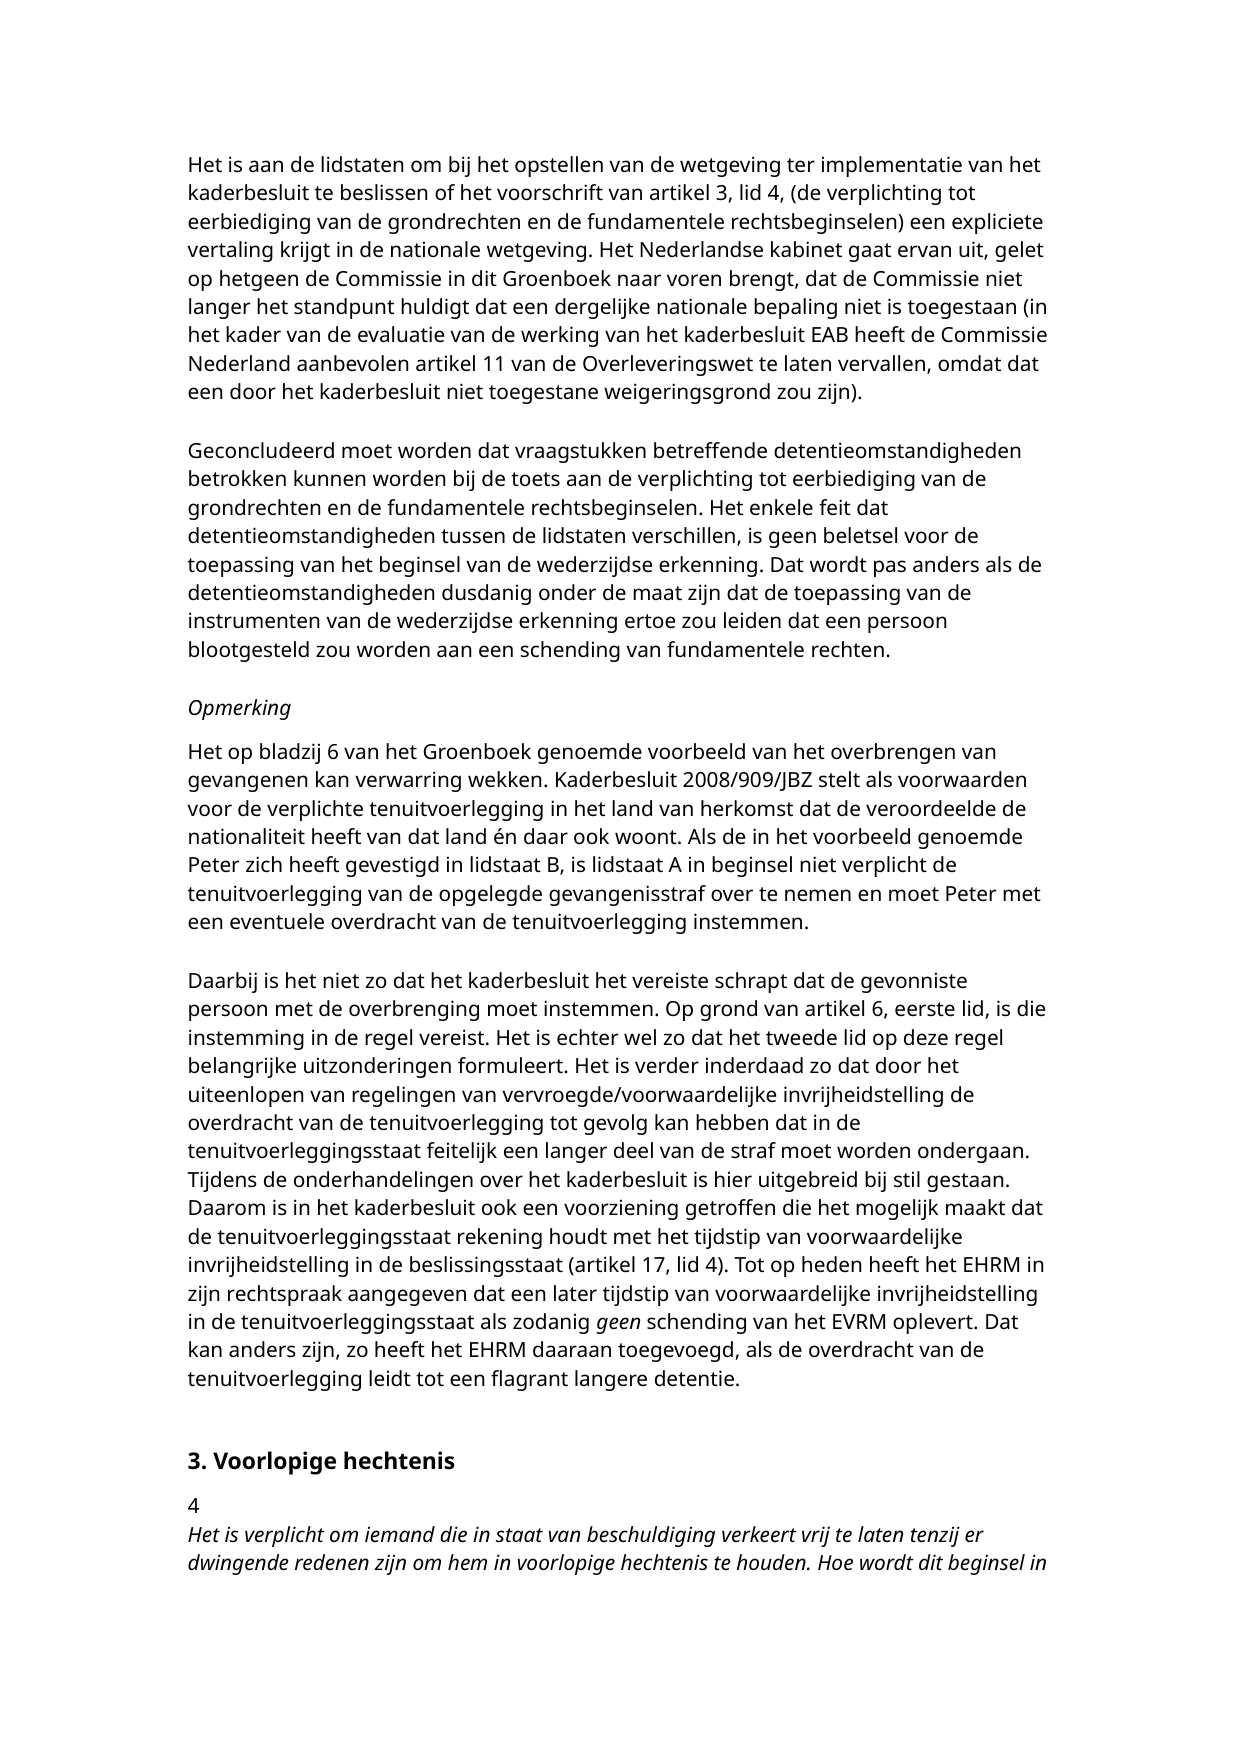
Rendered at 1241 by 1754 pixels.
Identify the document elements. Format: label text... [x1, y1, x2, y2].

subtitle 3. Voorlopige hechtenis [187, 1445, 1053, 1476]
text Daarbij is het niet zo dat het kaderbesluit het vereiste schrapt dat de gevonniste persoon met de overbrenging moet instemmen. Op grond van artikel 6, eerste lid, is die instemming in de regel vereist. Het is echter wel zo dat het tweede lid op deze regel belangrijke uitzonderingen formuleert. Het is verder inderdaad zo dat door het uiteenlopen van regelingen van vervroegde/voorwaardelijke invrijheidstelling de overdracht van de tenuitvoerlegging tot gevolg kan hebben dat in de tenuitvoerleggingsstaat feitelijk een langer deel van de straf moet worden ondergaan. Tijdens de onderhandelingen over het kaderbesluit is hier uitgebreid bij stil gestaan. Daarom is in het kaderbesluit ook een voorziening getroffen die het mogelijk maakt dat de tenuitvoerleggingsstaat rekening houdt met het tijdstip van voorwaardelijke invrijheidstelling in de beslissingsstaat (artikel 17, lid 4). Tot op heden heeft het EHRM in zijn rechtspraak aangegeven dat een later tijdstip van voorwaardelijke invrijheidstelling in de tenuitvoerleggingsstaat als zodanig geen schending van het EVRM oplevert. Dat kan anders zijn, zo heeft het EHRM daaraan toegevoegd, als de overdracht van de tenuitvoerlegging leidt tot een flagrant langere detentie. [187, 966, 1053, 1392]
text Het is verplicht om iemand die in staat van beschuldiging verkeert vrij te laten tenzij er dwingende redenen zijn om hem in voorlopige hechtenis te houden. Hoe wordt dit beginsel in [187, 1520, 1053, 1577]
text Het is aan de lidstaten om bij het opstellen van de wetgeving ter implementatie van het kaderbesluit te beslissen of het voorschrift van artikel 3, lid 4, (de verplichting tot eerbiediging van de grondrechten en de fundamentele rechtsbeginselen) een expliciete vertaling krijgt in de nationale wetgeving. Het Nederlandse kabinet gaat ervan uit, gelet op hetgeen de Commissie in dit Groenboek naar voren brengt, dat de Commissie niet langer het standpunt huldigt dat een dergelijke nationale bepaling niet is toegestaan (in het kader van de evaluatie van de werking van het kaderbesluit EAB heeft de Commissie Nederland aanbevolen artikel 11 van de Overleveringswet te laten vervallen, omdat dat een door het kaderbesluit niet toegestane weigeringsgrond zou zijn). [187, 150, 1053, 406]
text 4 [187, 1491, 1053, 1520]
text Geconcludeerd moet worden dat vraagstukken betreffende detentieomstandigheden betrokken kunnen worden bij de toets aan de verplichting tot eerbiediging van de grondrechten en de fundamentele rechtsbeginselen. Het enkele feit dat detentieomstandigheden tussen de lidstaten verschillen, is geen beletsel voor de toepassing van het beginsel van de wederzijdse erkenning. Dat wordt pas anders als de detentieomstandigheden dusdanig onder de maat zijn dat de toepassing van de instrumenten van de wederzijdse erkenning ertoe zou leiden dat een persoon blootgesteld zou worden aan een schending van fundamentele rechten. [187, 436, 1053, 663]
text Opmerking [187, 693, 1053, 722]
text Het op bladzij 6 van het Groenboek genoemde voorbeeld van het overbrengen van gevangenen kan verwarring wekken. Kaderbesluit 2008/909/JBZ stelt als voorwaarden voor de verplichte tenuitvoerlegging in het land van herkomst dat de veroordeelde de nationaliteit heeft van dat land én daar ook woont. Als de in het voorbeeld genoemde Peter zich heeft gevestigd in lidstaat B, is lidstaat A in beginsel niet verplicht de tenuitvoerlegging van de opgelegde gevangenisstraf over te nemen en moet Peter met een eventuele overdracht van de tenuitvoerlegging instemmen. [187, 737, 1053, 936]
